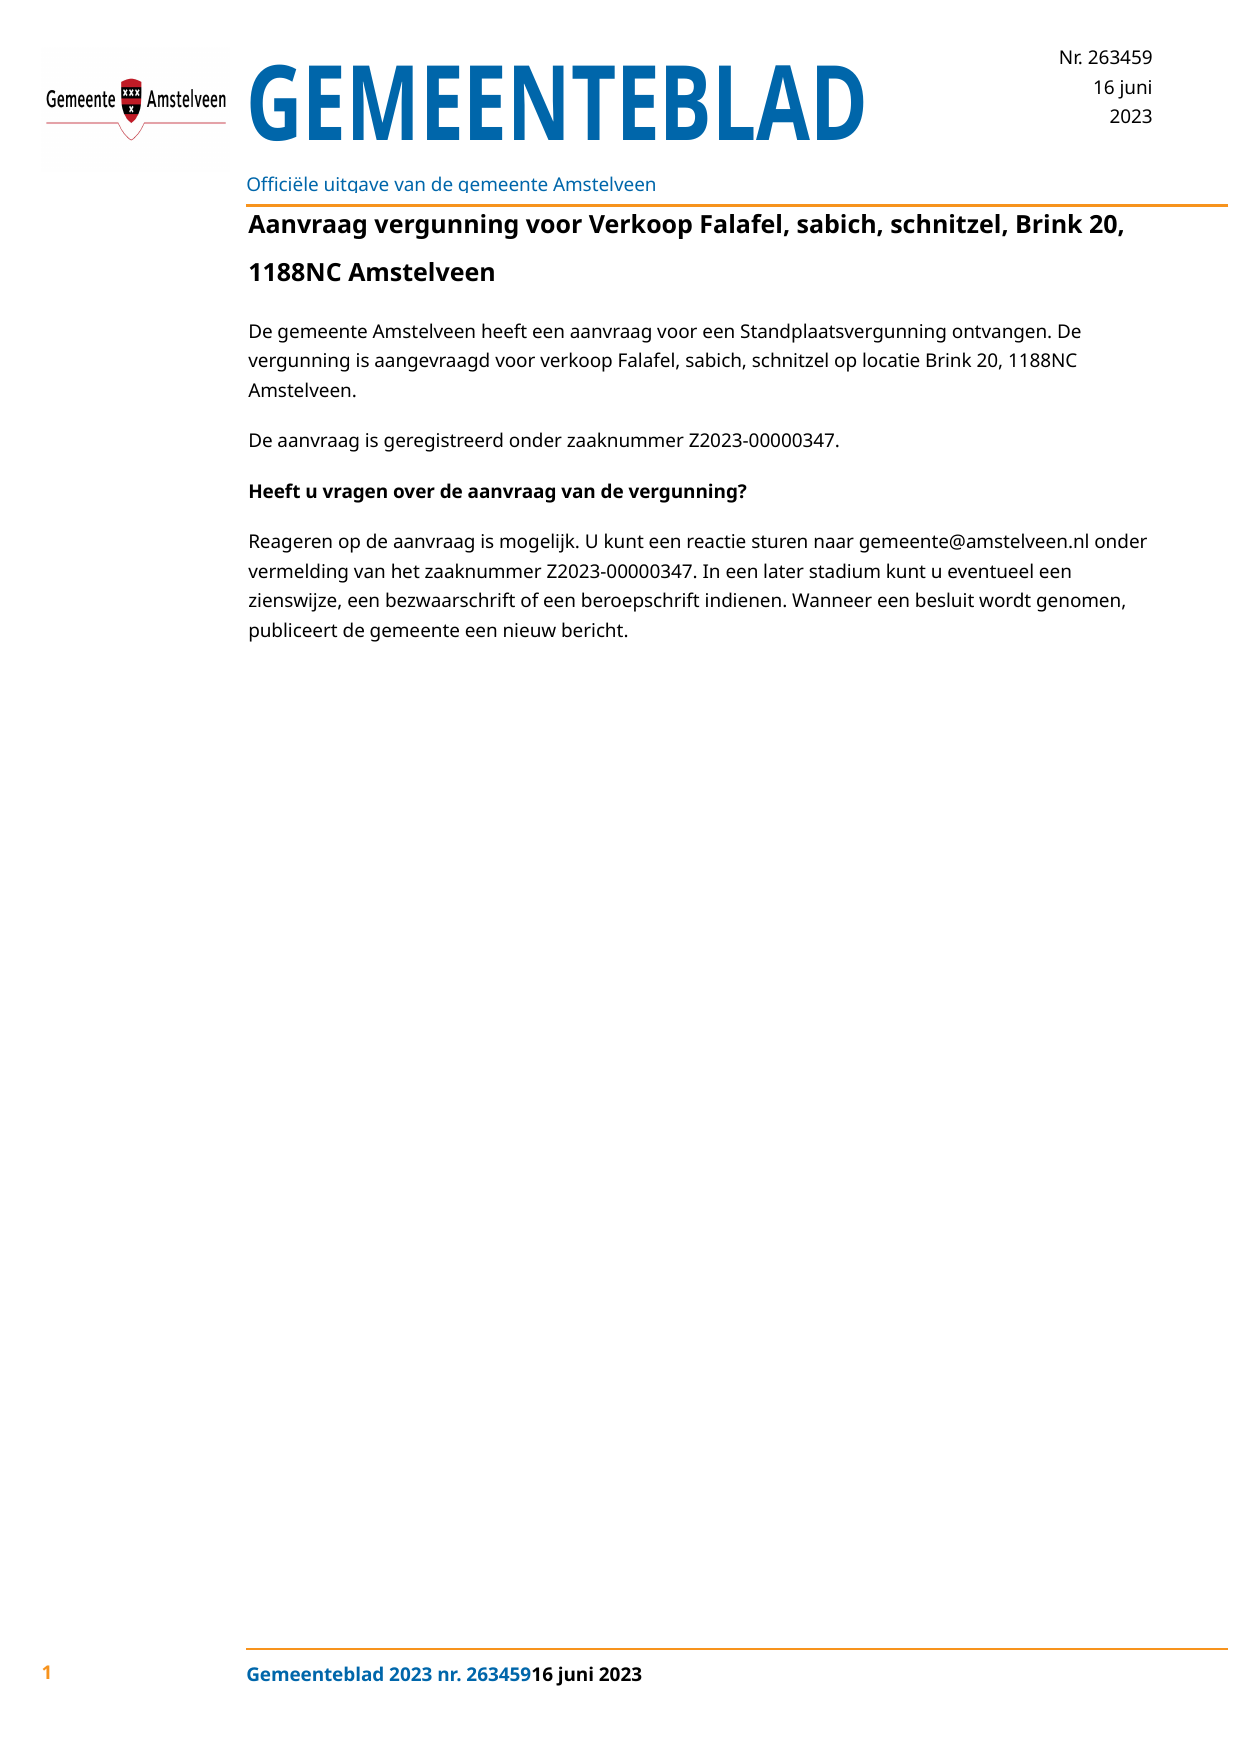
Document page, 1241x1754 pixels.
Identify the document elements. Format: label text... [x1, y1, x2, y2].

text De gemeente Amstelveen heeft een aanvraag voor een Standplaatsvergunning ontvangen. De vergunning is aangevraagd voor verkoop Falafel, sabich, schnitzel op locatie Brink 20, 1188NC Amstelveen. [248, 318, 1152, 403]
text Aanvraag vergunning voor Verkoop Falafel, sabich, schnitzel, Brink 20, 1188NC Amstelveen [248, 207, 1152, 288]
text Reageren op de aanvraag is mogelijk. U kunt een reactie sturen naar gemeente@amstelveen.nl onder vermelding van het zaaknummer Z2023-00000347. In een later stadium kunt u eventueel een zienswijze, een bezwaarschrift of een beroepschrift indienen. Wanneer een besluit wordt genomen, publiceert de gemeente een nieuw bericht. [248, 528, 1152, 643]
text De aanvraag is geregistreerd onder zaaknummer Z2023-00000347. [248, 427, 1152, 453]
picture [41, 47, 231, 172]
text Heeft u vragen over de aanvraag van de vergunning? [248, 478, 1152, 504]
